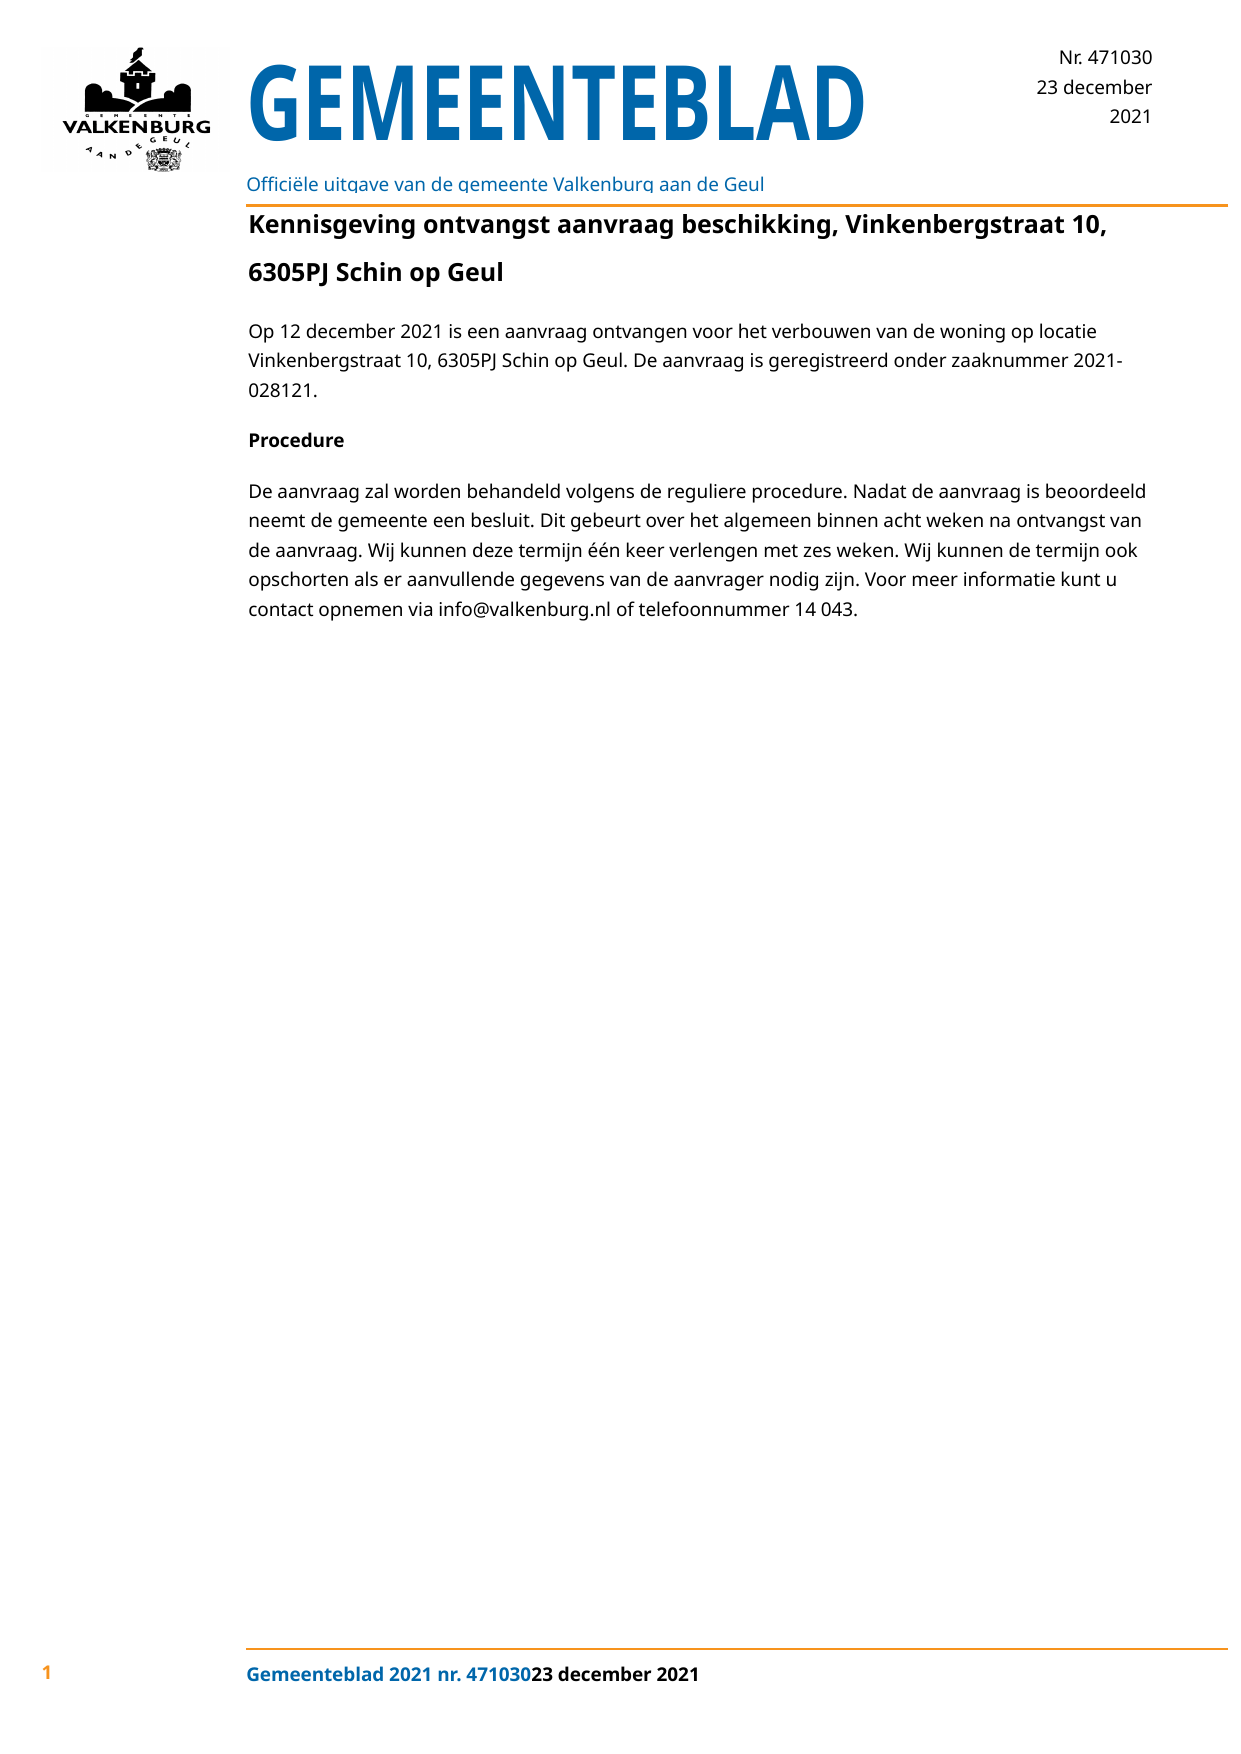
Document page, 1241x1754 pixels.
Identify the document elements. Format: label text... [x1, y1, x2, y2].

picture [41, 47, 231, 172]
text Op 12 december 2021 is een aanvraag ontvangen voor het verbouwen van de woning op locatie Vinkenbergstraat 10, 6305PJ Schin op Geul. De aanvraag is geregistreerd onder zaaknummer 2021-028121. [248, 318, 1152, 403]
text Kennisgeving ontvangst aanvraag beschikking, Vinkenbergstraat 10, 6305PJ Schin op Geul [248, 207, 1152, 288]
text Procedure [248, 427, 1152, 453]
text De aanvraag zal worden behandeld volgens de reguliere procedure. Nadat de aanvraag is beoordeeld neemt de gemeente een besluit. Dit gebeurt over het algemeen binnen acht weken na ontvangst van de aanvraag. Wij kunnen deze termijn één keer verlengen met zes weken. Wij kunnen de termijn ook opschorten als er aanvullende gegevens van de aanvrager nodig zijn. Voor meer informatie kunt u contact opnemen via info@valkenburg.nl of telefoonnummer 14 043. [248, 478, 1152, 622]
